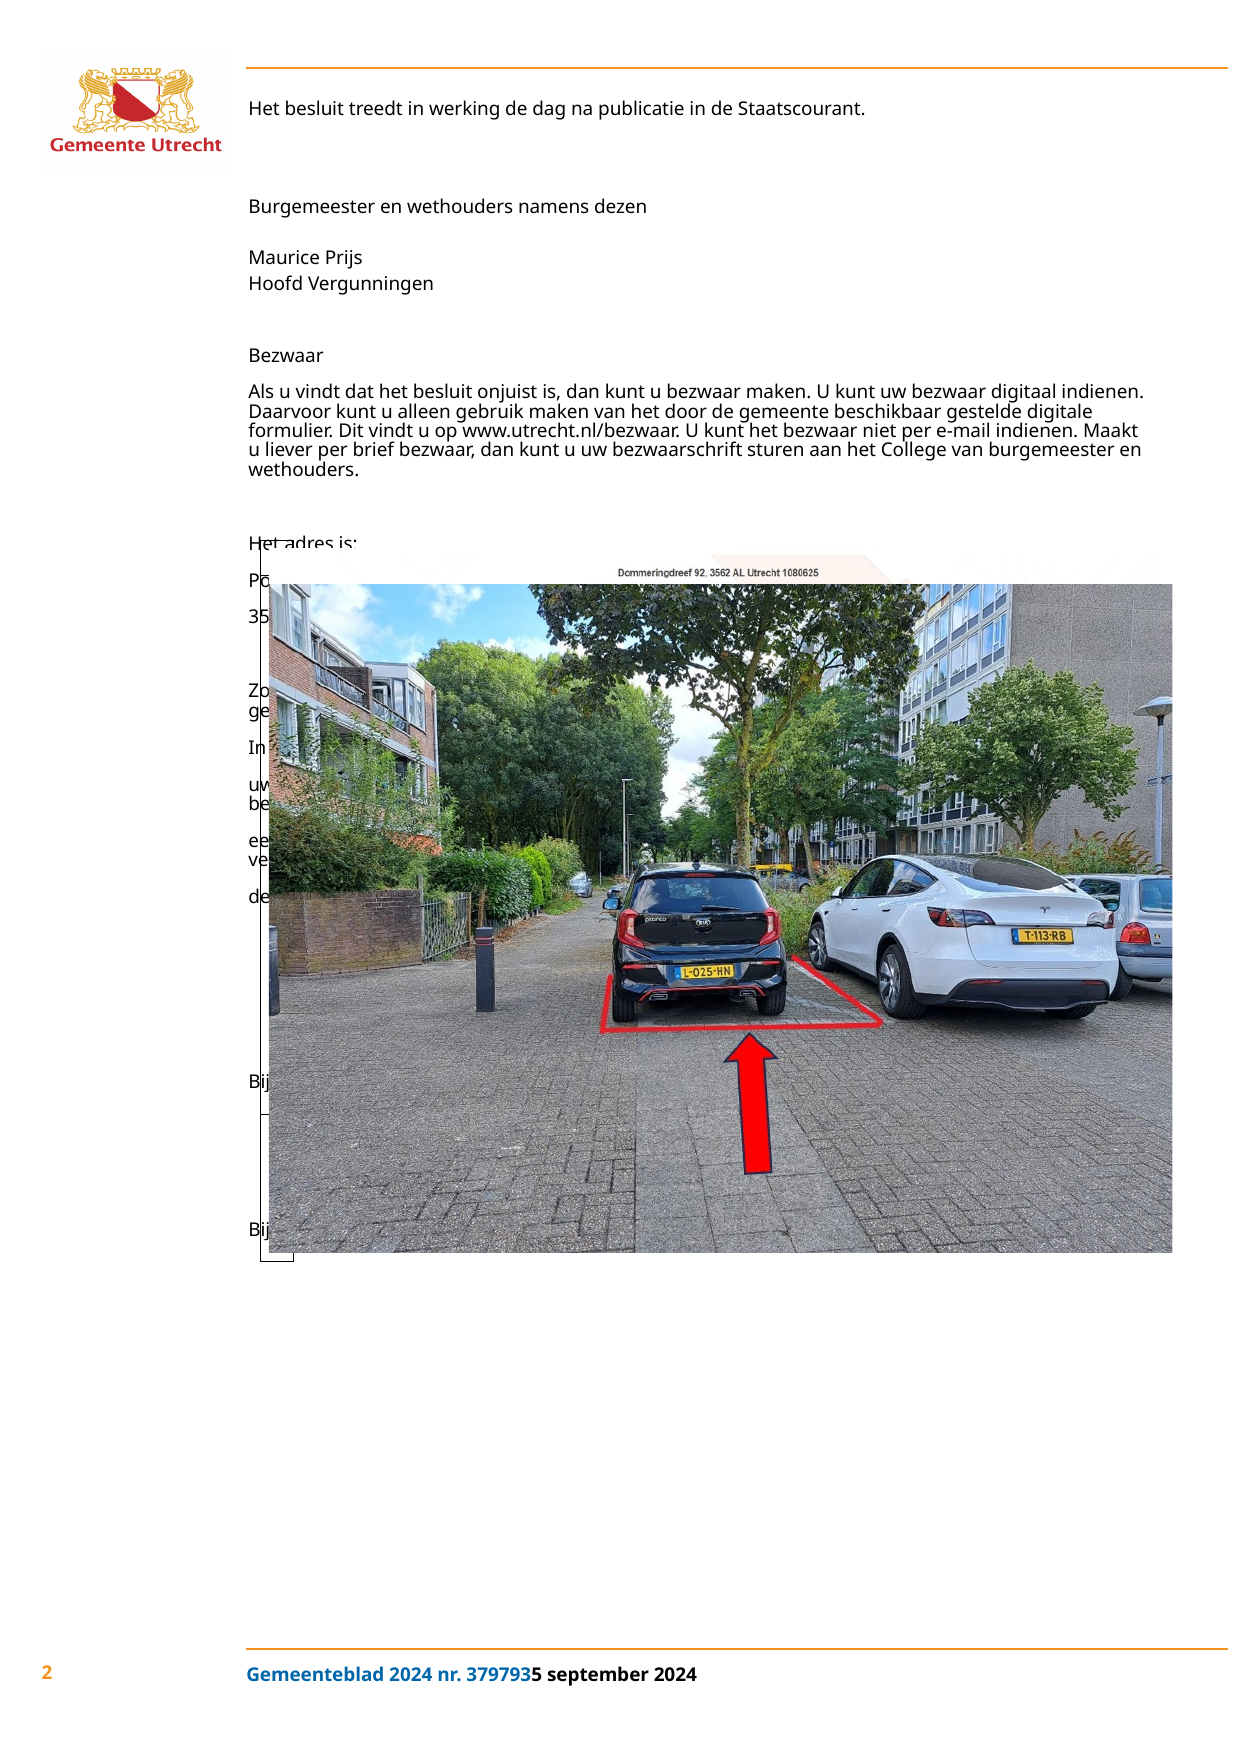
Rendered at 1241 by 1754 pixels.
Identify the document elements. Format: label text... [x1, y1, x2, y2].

text Maurice Prijs [248, 244, 1152, 270]
text Burgemeester en wethouders namens dezen [248, 193, 1152, 219]
picture [268, 548, 1173, 1253]
text Het adres is: [248, 534, 1152, 554]
picture [41, 47, 231, 172]
text Als u vindt dat het besluit onjuist is, dan kunt u bezwaar maken. U kunt uw bezwaar digitaal indienen. Daarvoor kunt u alleen gebruik maken van het door de gemeente beschikbaar gestelde digitale formulier. Dit vindt u op www.utrecht.nl/bezwaar. U kunt het bezwaar niet per e-mail indienen. Maakt u liever per brief bezwaar, dan kunt u uw bezwaarschrift sturen aan het College van burgemeester en wethouders. [248, 383, 1152, 480]
text Het besluit treedt in werking de dag na publicatie in de Staatscourant. [248, 95, 1152, 121]
text Hoofd Vergunningen [248, 270, 1152, 296]
text Bezwaar [248, 347, 1152, 366]
